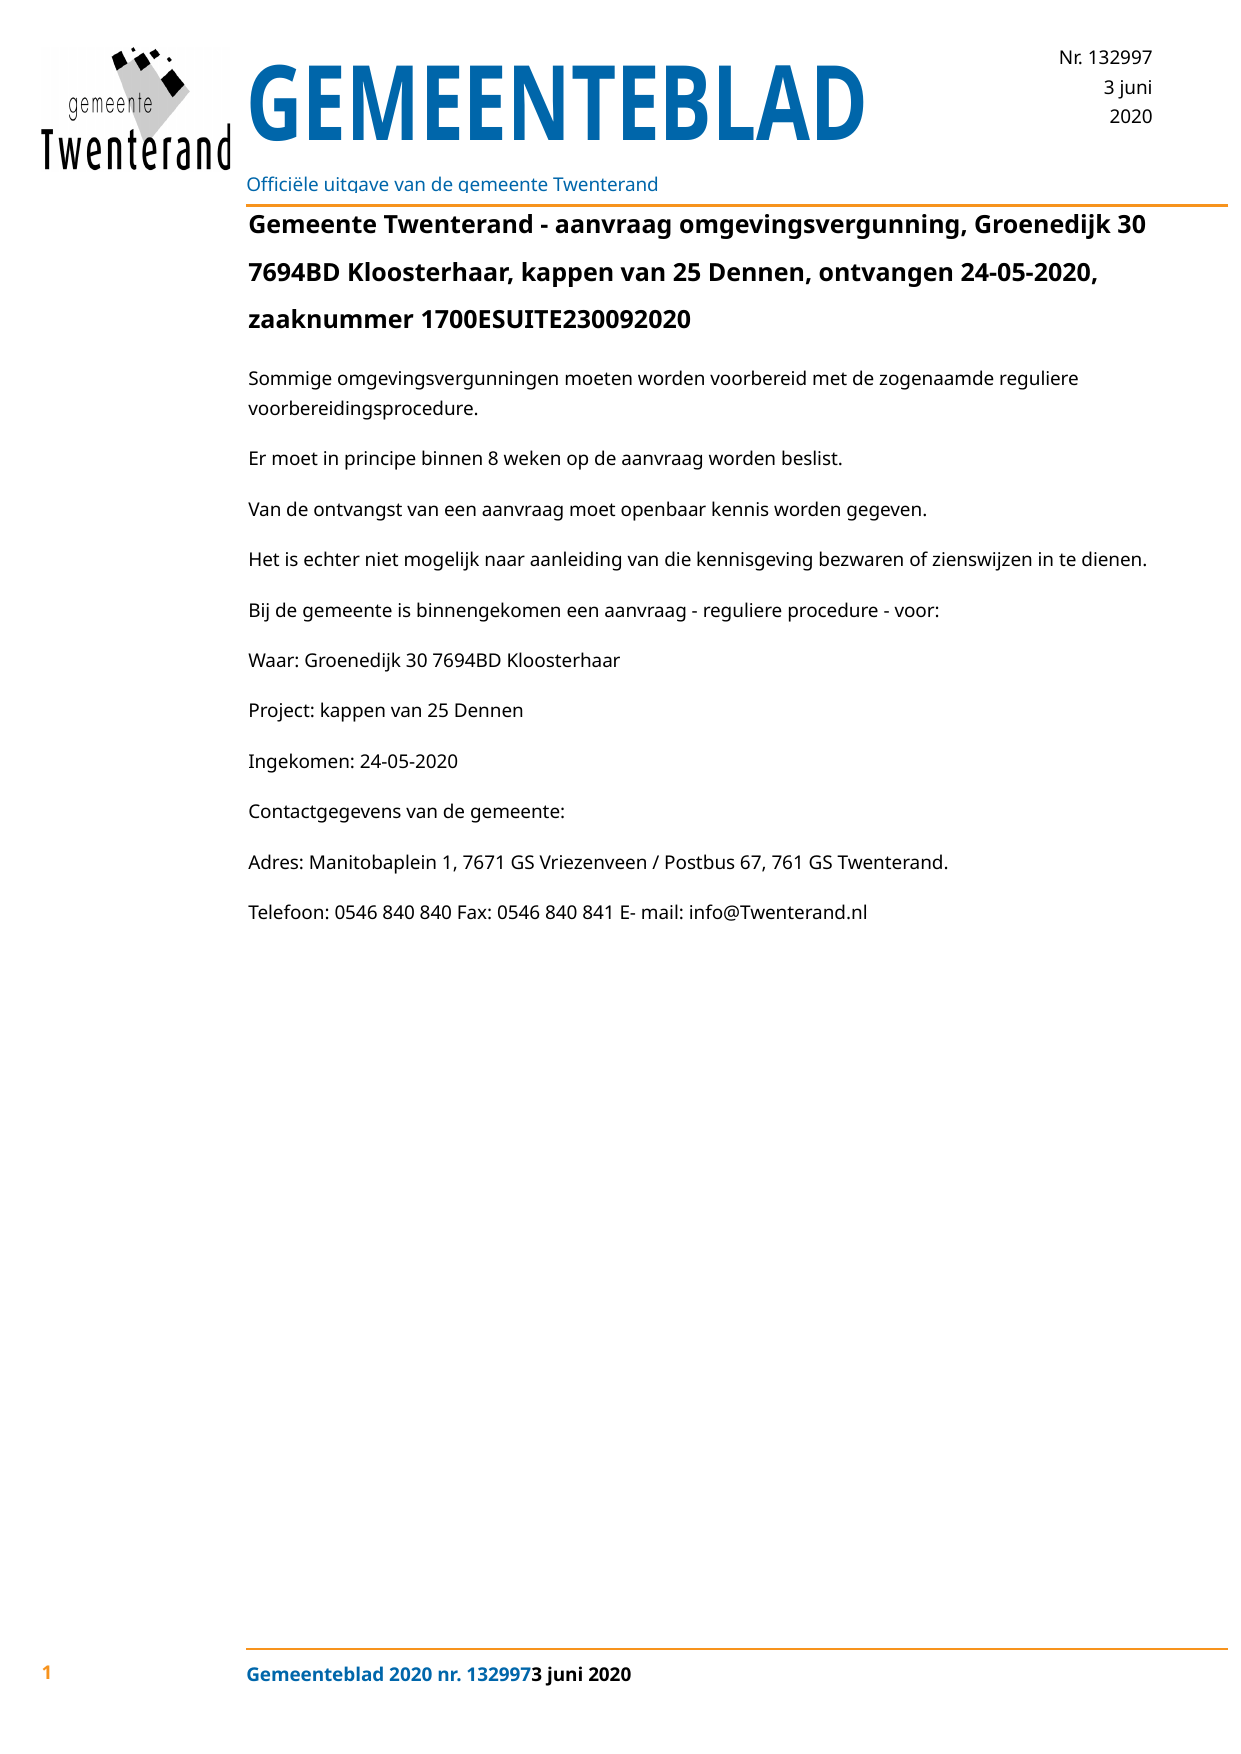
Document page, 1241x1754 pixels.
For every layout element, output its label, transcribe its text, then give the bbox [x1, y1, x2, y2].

text Gemeente Twenterand - aanvraag omgevingsvergunning, Groenedijk 30 7694BD Kloosterhaar, kappen van 25 Dennen, ontvangen 24-05-2020, zaaknummer 1700ESUITE230092020 [248, 207, 1152, 336]
text Bij de gemeente is binnengekomen een aanvraag - reguliere procedure - voor: [248, 597, 1152, 622]
text Ingekomen: 24-05-2020 [248, 748, 1152, 774]
picture [41, 47, 231, 172]
text Telefoon: 0546 840 840 Fax: 0546 840 841 E- mail: info@Twenterand.nl [248, 899, 1152, 925]
text Waar: Groenedijk 30 7694BD Kloosterhaar [248, 647, 1152, 673]
text Er moet in principe binnen 8 weken op de aanvraag worden beslist. [248, 446, 1152, 471]
text Van de ontvangst van een aanvraag moet openbaar kennis worden gegeven. [248, 496, 1152, 522]
text Het is echter niet mogelijk naar aanleiding van die kennisgeving bezwaren of zienswijzen in te dienen. [248, 546, 1152, 572]
text Project: kappen van 25 Dennen [248, 698, 1152, 723]
text Adres: Manitobaplein 1, 7671 GS Vriezenveen / Postbus 67, 761 GS Twenterand. [248, 849, 1152, 874]
text Contactgegevens van de gemeente: [248, 798, 1152, 824]
text Sommige omgevingsvergunningen moeten worden voorbereid met de zogenaamde reguliere voorbereidingsprocedure. [248, 366, 1152, 421]
